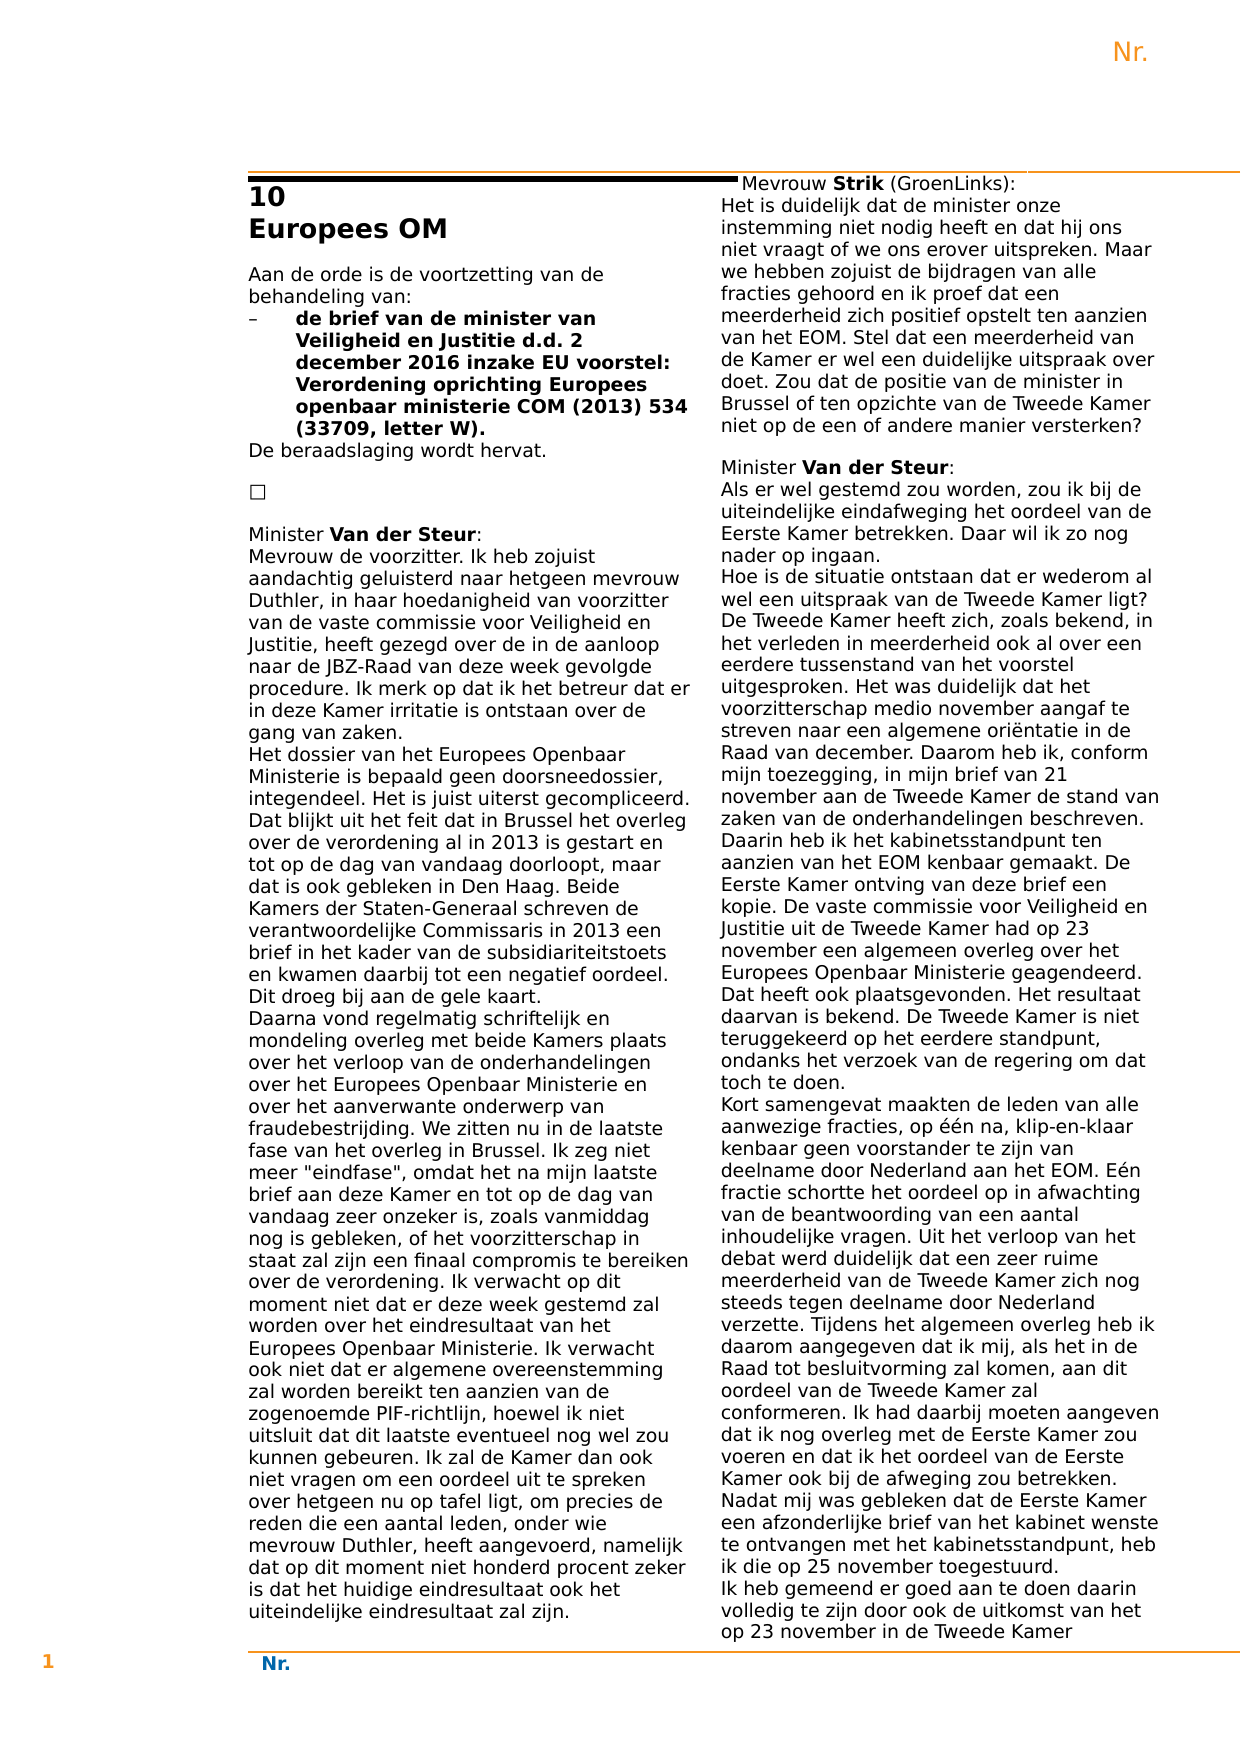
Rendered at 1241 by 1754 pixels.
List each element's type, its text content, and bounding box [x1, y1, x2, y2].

text De beraadslaging wordt hervat. [248, 440, 691, 462]
text Mevrouw de voorzitter. Ik heb zojuist aandachtig geluisterd naar hetgeen mevrouw Duthler, in haar hoedanigheid van voorzitter van de vaste commissie voor Veiligheid en Justitie, heeft gezegd over de in de aanloop naar de JBZ-Raad van deze week gevolgde procedure. Ik merk op dat ik het betreur dat er in deze Kamer irritatie is ontstaan over de gang van zaken. [248, 546, 691, 744]
text Aan de orde is de voortzetting van de behandeling van: [248, 264, 691, 308]
text Als er wel gestemd zou worden, zou ik bij de uiteindelijke eindafweging het oordeel van de Eerste Kamer betrekken. Daar wil ik zo nog nader op ingaan. [721, 478, 1163, 566]
text Mevrouw Strik (GroenLinks): [721, 173, 1163, 195]
text Het dossier van het Europees Openbaar Ministerie is bepaald geen doorsneedossier, integendeel. Het is juist uiterst gecompliceerd. Dat blijkt uit het feit dat in Brussel het overleg over de verordening al in 2013 is gestart en tot op de dag van vandaag doorloopt, maar dat is ook gebleken in Den Haag. Beide Kamers der Staten-Generaal schreven de verantwoordelijke Commissaris in 2013 een brief in het kader van de subsidiariteitstoets en kwamen daarbij tot een negatief oordeel. Dit droeg bij aan de gele kaart. [248, 744, 691, 1008]
text Minister Van der Steur: [248, 524, 691, 546]
text Daarna vond regelmatig schriftelijk en mondeling overleg met beide Kamers plaats over het verloop van de onderhandelingen over het Europees Openbaar Ministerie en over het aanverwante onderwerp van fraudebestrijding. We zitten nu in de laatste fase van het overleg in Brussel. Ik zeg niet meer "eindfase", omdat het na mijn laatste brief aan deze Kamer en tot op de dag van vandaag zeer onzeker is, zoals vanmiddag nog is gebleken, of het voorzitterschap in staat zal zijn een finaal compromis te bereiken over de verordening. Ik verwacht op dit moment niet dat er deze week gestemd zal worden over het eindresultaat van het Europees Openbaar Ministerie. Ik verwacht ook niet dat er algemene overeenstemming zal worden bereikt ten aanzien van de zogenoemde PIF-richtlijn, hoewel ik niet uitsluit dat dit laatste eventueel nog wel zou kunnen gebeuren. Ik zal de Kamer dan ook niet vragen om een oordeel uit te spreken over hetgeen nu op tafel ligt, om precies de reden die een aantal leden, onder wie mevrouw Duthler, heeft aangevoerd, namelijk dat op dit moment niet honderd procent zeker is dat het huidige eindresultaat ook het uiteindelijke eindresultaat zal zijn. [248, 1008, 691, 1623]
text Minister Van der Steur: [721, 457, 1163, 478]
text ⬜ [248, 482, 691, 504]
list de brief van de minister van Veiligheid en Justitie d.d. 2 december 2016 inzake EU voorstel: Verordening oprichting Europees openbaar ministerie COM (2013) 534 (33709, letter W). [248, 308, 691, 440]
text Kort samengevat maakten de leden van alle aanwezige fracties, op één na, klip-en-klaar kenbaar geen voorstander te zijn van deelname door Nederland aan het EOM. Eén fractie schortte het oordeel op in afwachting van de beantwoording van een aantal inhoudelijke vragen. Uit het verloop van het debat werd duidelijk dat een zeer ruime meerderheid van de Tweede Kamer zich nog steeds tegen deelname door Nederland verzette. Tijdens het algemeen overleg heb ik daarom aangegeven dat ik mij, als het in de Raad tot besluitvorming zal komen, aan dit oordeel van de Tweede Kamer zal conformeren. Ik had daarbij moeten aangeven dat ik nog overleg met de Eerste Kamer zou voeren en dat ik het oordeel van de Eerste Kamer ook bij de afweging zou betrekken. Nadat mij was gebleken dat de Eerste Kamer een afzonderlijke brief van het kabinet wenste te ontvangen met het kabinetsstandpunt, heb ik die op 25 november toegestuurd. [721, 1094, 1163, 1577]
title 10 Europees OM [248, 182, 691, 244]
text Het is duidelijk dat de minister onze instemming niet nodig heeft en dat hij ons niet vraagt of we ons erover uitspreken. Maar we hebben zojuist de bijdragen van alle fracties gehoord en ik proef dat een meerderheid zich positief opstelt ten aanzien van het EOM. Stel dat een meerderheid van de Kamer er wel een duidelijke uitspraak over doet. Zou dat de positie van de minister in Brussel of ten opzichte van de Tweede Kamer niet op de een of andere manier versterken? [721, 195, 1163, 437]
text Ik heb gemeend er goed aan te doen daarin volledig te zijn door ook de uitkomst van het op 23 november in de Tweede Kamer [721, 1577, 1163, 1643]
text Hoe is de situatie ontstaan dat er wederom al wel een uitspraak van de Tweede Kamer ligt? De Tweede Kamer heeft zich, zoals bekend, in het verleden in meerderheid ook al over een eerdere tussenstand van het voorstel uitgesproken. Het was duidelijk dat het voorzitterschap medio november aangaf te streven naar een algemene oriëntatie in de Raad van december. Daarom heb ik, conform mijn toezegging, in mijn brief van 21 november aan de Tweede Kamer de stand van zaken van de onderhandelingen beschreven. Daarin heb ik het kabinetsstandpunt ten aanzien van het EOM kenbaar gemaakt. De Eerste Kamer ontving van deze brief een kopie. De vaste commissie voor Veiligheid en Justitie uit de Tweede Kamer had op 23 november een algemeen overleg over het Europees Openbaar Ministerie geagendeerd. Dat heeft ook plaatsgevonden. Het resultaat daarvan is bekend. De Tweede Kamer is niet teruggekeerd op het eerdere standpunt, ondanks het verzoek van de regering om dat toch te doen. [721, 566, 1163, 1094]
